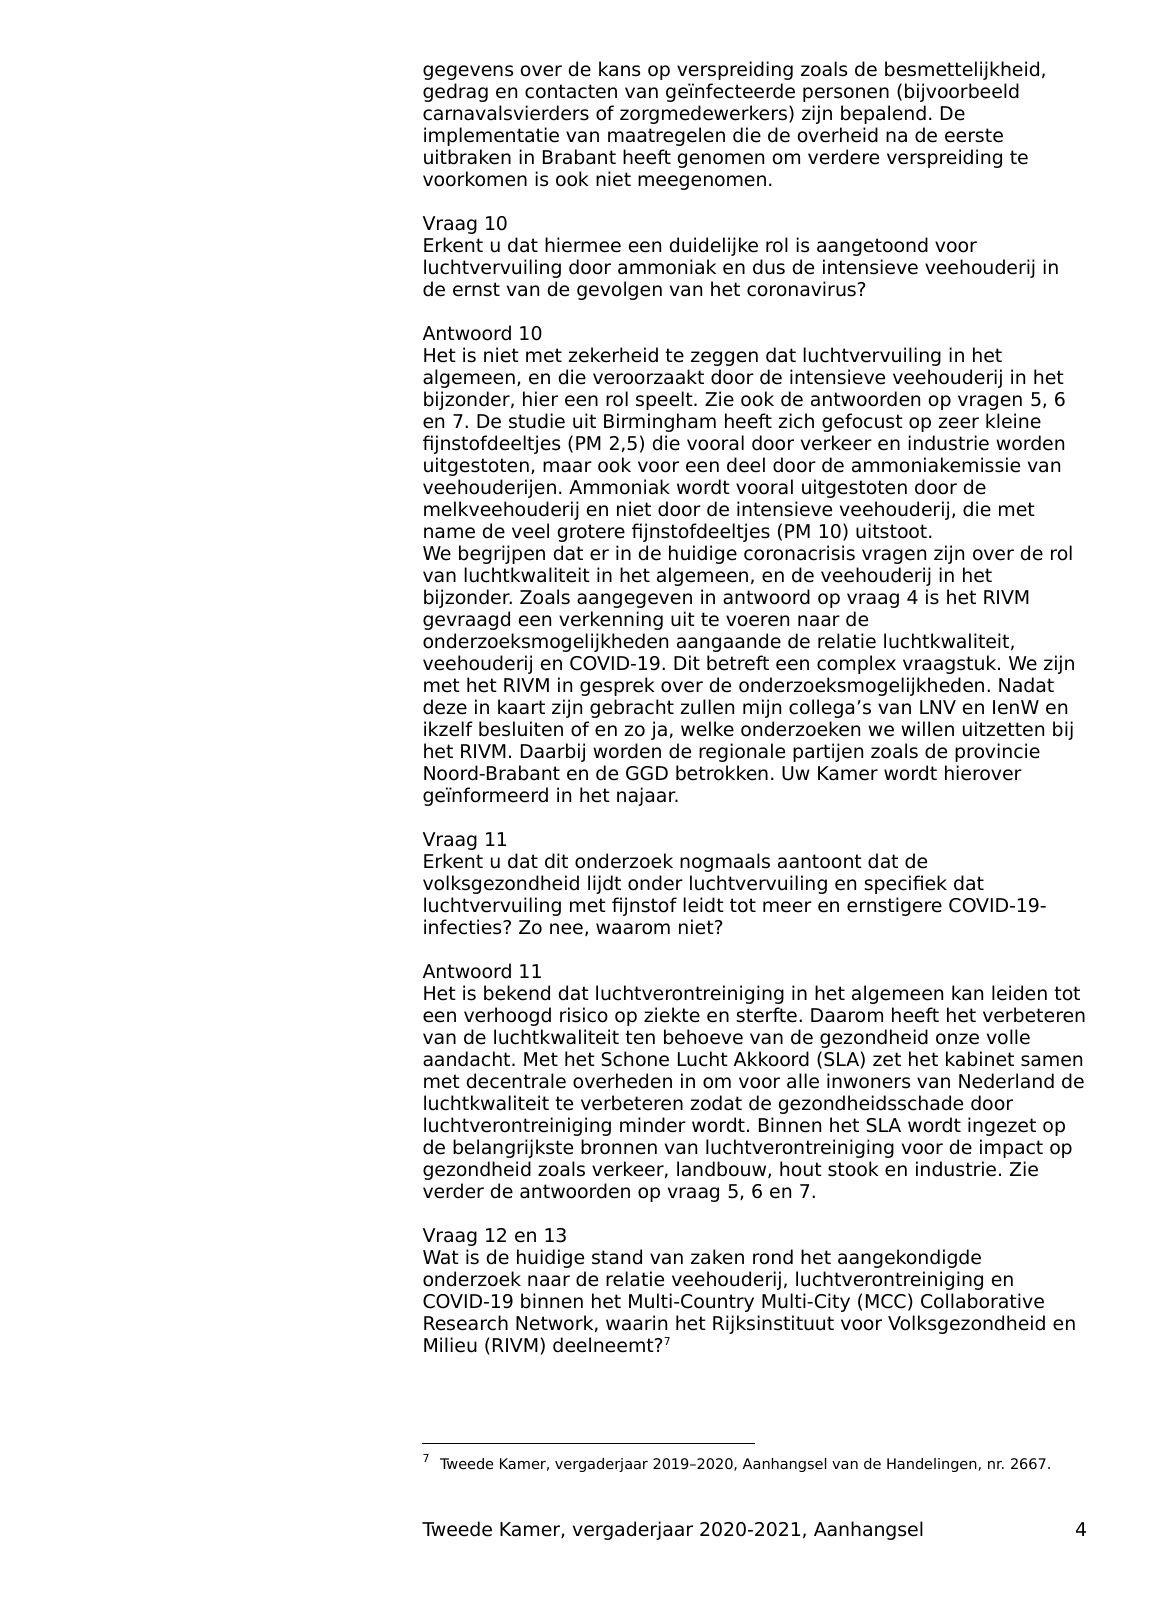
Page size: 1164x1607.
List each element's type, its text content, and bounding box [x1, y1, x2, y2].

text gegevens over de kans op verspreiding zoals de besmettelijkheid, gedrag en contacten van geïnfecteerde personen (bijvoorbeeld carnavalsvierders of zorgmedewerkers) zijn bepalend. De implementatie van maatregelen die de overheid na de eerste uitbraken in Brabant heeft genomen om verdere verspreiding te voorkomen is ook niet meegenomen. [422, 59, 1087, 191]
text Erkent u dat hiermee een duidelijke rol is aangetoond voor luchtvervuiling door ammoniak en dus de intensieve veehouderij in de ernst van de gevolgen van het coronavirus? [422, 235, 1087, 301]
text Antwoord 11 [422, 961, 1087, 983]
text Wat is de huidige stand van zaken rond het aangekondigde onderzoek naar de relatie veehouderij, luchtverontreiniging en COVID-19 binnen het Multi-Country Multi-City (MCC) Collaborative Research Network, waarin het Rijksinstituut voor Volksgezondheid en Milieu (RIVM) deelneemt? [422, 1247, 1087, 1357]
text Erkent u dat dit onderzoek nogmaals aantoont dat de volksgezondheid lijdt onder luchtvervuiling en specifiek dat luchtvervuiling met fijnstof leidt tot meer en ernstigere COVID-19-infecties? Zo nee, waarom niet? [422, 851, 1087, 939]
text Vraag 12 en 13 [422, 1225, 1087, 1247]
text Het is bekend dat luchtverontreiniging in het algemeen kan leiden tot een verhoogd risico op ziekte en sterfte. Daarom heeft het verbeteren van de luchtkwaliteit ten behoeve van de gezondheid onze volle aandacht. Met het Schone Lucht Akkoord (SLA) zet het kabinet samen met decentrale overheden in om voor alle inwoners van Nederland de luchtkwaliteit te verbeteren zodat de gezondheidsschade door luchtverontreiniging minder wordt. Binnen het SLA wordt ingezet op de belangrijkste bronnen van luchtverontreiniging voor de impact op gezondheid zoals verkeer, landbouw, hout stook en industrie. Zie verder de antwoorden op vraag 5, 6 en 7. [422, 983, 1087, 1203]
text Antwoord 10 [422, 323, 1087, 345]
text Vraag 10 [422, 213, 1087, 235]
text Tweede Kamer, vergaderjaar 2019–2020, Aanhangsel van de Handelingen, nr. 2667. [422, 1452, 1087, 1474]
text We begrijpen dat er in de huidige coronacrisis vragen zijn over de rol van luchtkwaliteit in het algemeen, en de veehouderij in het bijzonder. Zoals aangegeven in antwoord op vraag 4 is het RIVM gevraagd een verkenning uit te voeren naar de onderzoeksmogelijkheden aangaande de relatie luchtkwaliteit, veehouderij en COVID-19. Dit betreft een complex vraagstuk. We zijn met het RIVM in gesprek over de onderzoeksmogelijkheden. Nadat deze in kaart zijn gebracht zullen mijn collega’s van LNV en IenW en ikzelf besluiten of en zo ja, welke onderzoeken we willen uitzetten bij het RIVM. Daarbij worden de regionale partijen zoals de provincie Noord-Brabant en de GGD betrokken. Uw Kamer wordt hierover geïnformeerd in het najaar. [422, 543, 1087, 807]
text Het is niet met zekerheid te zeggen dat luchtvervuiling in het algemeen, en die veroorzaakt door de intensieve veehouderij in het bijzonder, hier een rol speelt. Zie ook de antwoorden op vragen 5, 6 en 7. De studie uit Birmingham heeft zich gefocust op zeer kleine fijnstofdeeltjes (PM 2,5) die vooral door verkeer en industrie worden uitgestoten, maar ook voor een deel door de ammoniakemissie van veehouderijen. Ammoniak wordt vooral uitgestoten door de melkveehouderij en niet door de intensieve veehouderij, die met name de veel grotere fijnstofdeeltjes (PM 10) uitstoot. [422, 345, 1087, 543]
text Vraag 11 [422, 829, 1087, 851]
